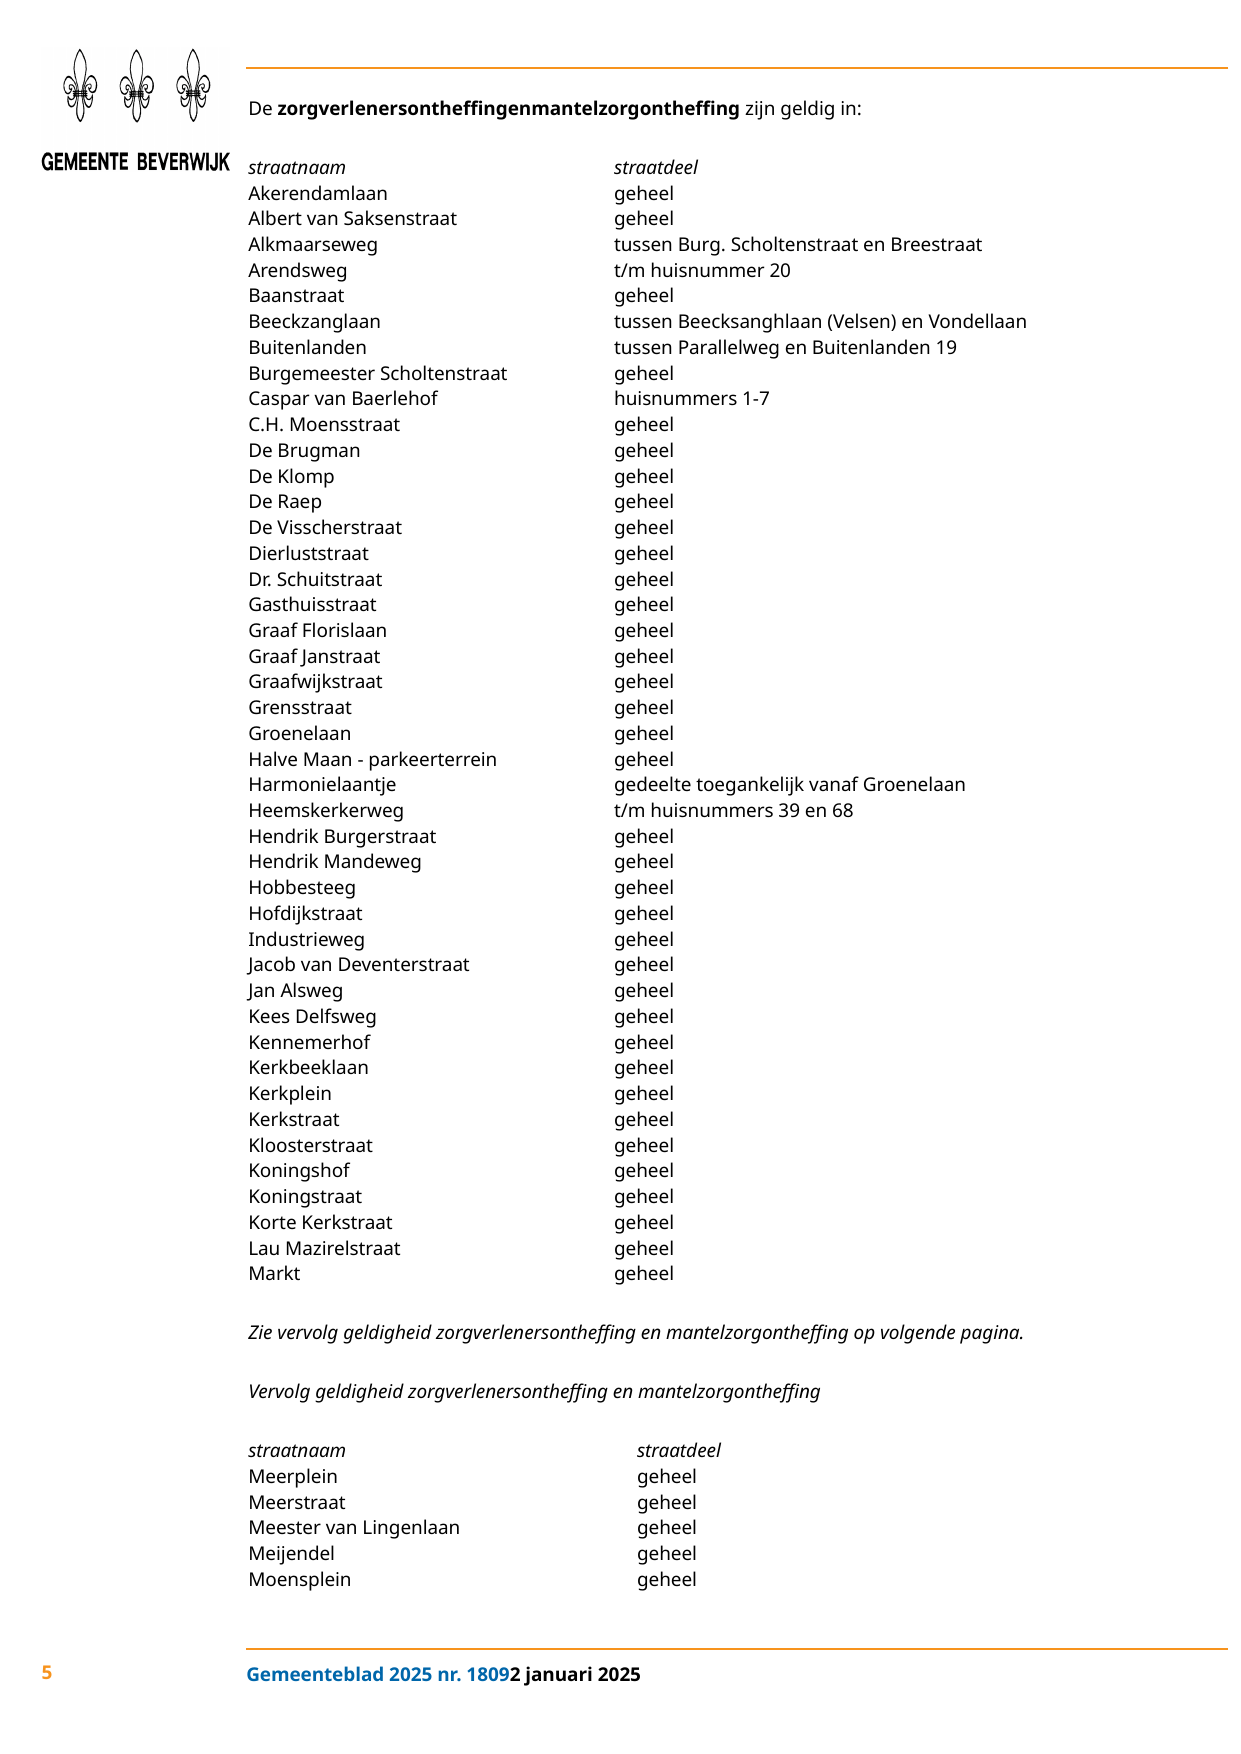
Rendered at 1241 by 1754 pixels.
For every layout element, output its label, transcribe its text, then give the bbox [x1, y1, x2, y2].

table_header straatdeel [614, 154, 1152, 180]
table_cell Meijendel [248, 1540, 637, 1566]
table_cell Graaf Janstraat [248, 643, 614, 669]
table_cell geheel [614, 1132, 1152, 1157]
table_cell geheel [614, 926, 1152, 952]
table_cell geheel [637, 1540, 1152, 1566]
table_cell geheel [614, 1055, 1152, 1080]
table_cell Industrieweg [248, 926, 614, 952]
table_cell geheel [614, 978, 1152, 1003]
table_cell geheel [614, 1158, 1152, 1183]
table_cell geheel [614, 746, 1152, 772]
table_cell Markt [248, 1260, 614, 1286]
table_cell geheel [637, 1515, 1152, 1540]
table_cell Grensstraat [248, 694, 614, 720]
table_cell De Raep [248, 489, 614, 514]
table_cell geheel [614, 206, 1152, 231]
table_cell Graafwijkstraat [248, 669, 614, 694]
table_cell De Klomp [248, 463, 614, 488]
table_cell Hofdijkstraat [248, 900, 614, 926]
table_cell C.H. Moensstraat [248, 411, 614, 437]
table_cell Kerkbeeklaan [248, 1055, 614, 1080]
table_cell huisnummers 1-7 [614, 386, 1152, 411]
table_cell t/m huisnummer 20 [614, 257, 1152, 283]
table_cell geheel [614, 1235, 1152, 1260]
table_cell geheel [614, 180, 1152, 206]
table_cell Arendsweg [248, 257, 614, 283]
table_cell Koningstraat [248, 1183, 614, 1209]
table_cell geheel [614, 540, 1152, 566]
table_cell geheel [614, 1080, 1152, 1106]
table_cell geheel [614, 720, 1152, 746]
table_cell geheel [614, 1209, 1152, 1235]
table_cell Korte Kerkstraat [248, 1209, 614, 1235]
table_cell Meester van Lingenlaan [248, 1515, 637, 1540]
table_cell tussen Parallelweg en Buitenlanden 19 [614, 334, 1152, 360]
table_cell Baanstraat [248, 283, 614, 308]
table_cell tussen Beecksanghlaan (Velsen) en Vondellaan [614, 309, 1152, 334]
table_header straatnaam [248, 154, 614, 180]
table_cell Kerkstraat [248, 1106, 614, 1132]
table_cell geheel [614, 591, 1152, 617]
table_cell tussen Burg. Scholtenstraat en Breestraat [614, 231, 1152, 257]
table_cell geheel [614, 1003, 1152, 1029]
table_cell Kees Delfsweg [248, 1003, 614, 1029]
table_cell Jacob van Deventerstraat [248, 952, 614, 977]
table_cell geheel [614, 694, 1152, 720]
table_cell Groenelaan [248, 720, 614, 746]
table_cell geheel [614, 1183, 1152, 1209]
table_cell geheel [614, 411, 1152, 437]
table_cell geheel [614, 360, 1152, 386]
table_cell Graaf Florislaan [248, 617, 614, 643]
table_cell Hobbesteeg [248, 875, 614, 900]
table_cell Kennemerhof [248, 1029, 614, 1054]
table_cell geheel [614, 1106, 1152, 1132]
table_cell Kerkplein [248, 1080, 614, 1106]
table_cell Moensplein [248, 1566, 637, 1592]
table_cell geheel [637, 1463, 1152, 1489]
table_cell geheel [637, 1566, 1152, 1592]
table_cell geheel [614, 1029, 1152, 1054]
table_cell geheel [614, 463, 1152, 488]
table_cell geheel [614, 643, 1152, 669]
table_cell geheel [614, 566, 1152, 591]
table_cell geheel [614, 514, 1152, 540]
table_cell gedeelte toegankelijk vanaf Groenelaan [614, 772, 1152, 797]
table_cell geheel [614, 1260, 1152, 1286]
table_cell Meerstraat [248, 1489, 637, 1514]
table_cell Hendrik Mandeweg [248, 849, 614, 874]
text Zie vervolg geldigheid zorgverlenersontheffing en mantelzorgontheffing op volgende pagina. [248, 1319, 1152, 1345]
table_cell Alkmaarseweg [248, 231, 614, 257]
table_cell geheel [614, 823, 1152, 849]
table_cell De Visscherstraat [248, 514, 614, 540]
table_cell Dr. Schuitstraat [248, 566, 614, 591]
picture [41, 47, 231, 172]
table_cell geheel [637, 1489, 1152, 1514]
table_cell De Brugman [248, 437, 614, 463]
table_cell Burgemeester Scholtenstraat [248, 360, 614, 386]
table_cell t/m huisnummers 39 en 68 [614, 797, 1152, 823]
table_cell Dierluststraat [248, 540, 614, 566]
table_cell Halve Maan - parkeerterrein [248, 746, 614, 772]
table_header straatnaam [248, 1438, 637, 1463]
table_cell geheel [614, 952, 1152, 977]
table_cell Koningshof [248, 1158, 614, 1183]
table_cell geheel [614, 489, 1152, 514]
table_cell Caspar van Baerlehof [248, 386, 614, 411]
text Vervolg geldigheid zorgverlenersontheffing en mantelzorgontheffing [248, 1378, 1152, 1404]
table_cell Akerendamlaan [248, 180, 614, 206]
table_cell Gasthuisstraat [248, 591, 614, 617]
table_cell geheel [614, 283, 1152, 308]
table_cell geheel [614, 900, 1152, 926]
table_cell Harmonielaantje [248, 772, 614, 797]
table_header straatdeel [637, 1438, 1152, 1463]
table_cell Meerplein [248, 1463, 637, 1489]
table_cell geheel [614, 875, 1152, 900]
table_cell geheel [614, 849, 1152, 874]
table_cell Jan Alsweg [248, 978, 614, 1003]
table_cell geheel [614, 669, 1152, 694]
table_cell Buitenlanden [248, 334, 614, 360]
text De zorgverlenersontheffingenmantelzorgontheffing zijn geldig in: [248, 95, 1152, 121]
table_cell Lau Mazirelstraat [248, 1235, 614, 1260]
table_cell Hendrik Burgerstraat [248, 823, 614, 849]
table_cell Kloosterstraat [248, 1132, 614, 1157]
table_cell Beeckzanglaan [248, 309, 614, 334]
table_cell geheel [614, 437, 1152, 463]
table_cell geheel [614, 617, 1152, 643]
table_cell Heemskerkerweg [248, 797, 614, 823]
table_cell Albert van Saksenstraat [248, 206, 614, 231]
